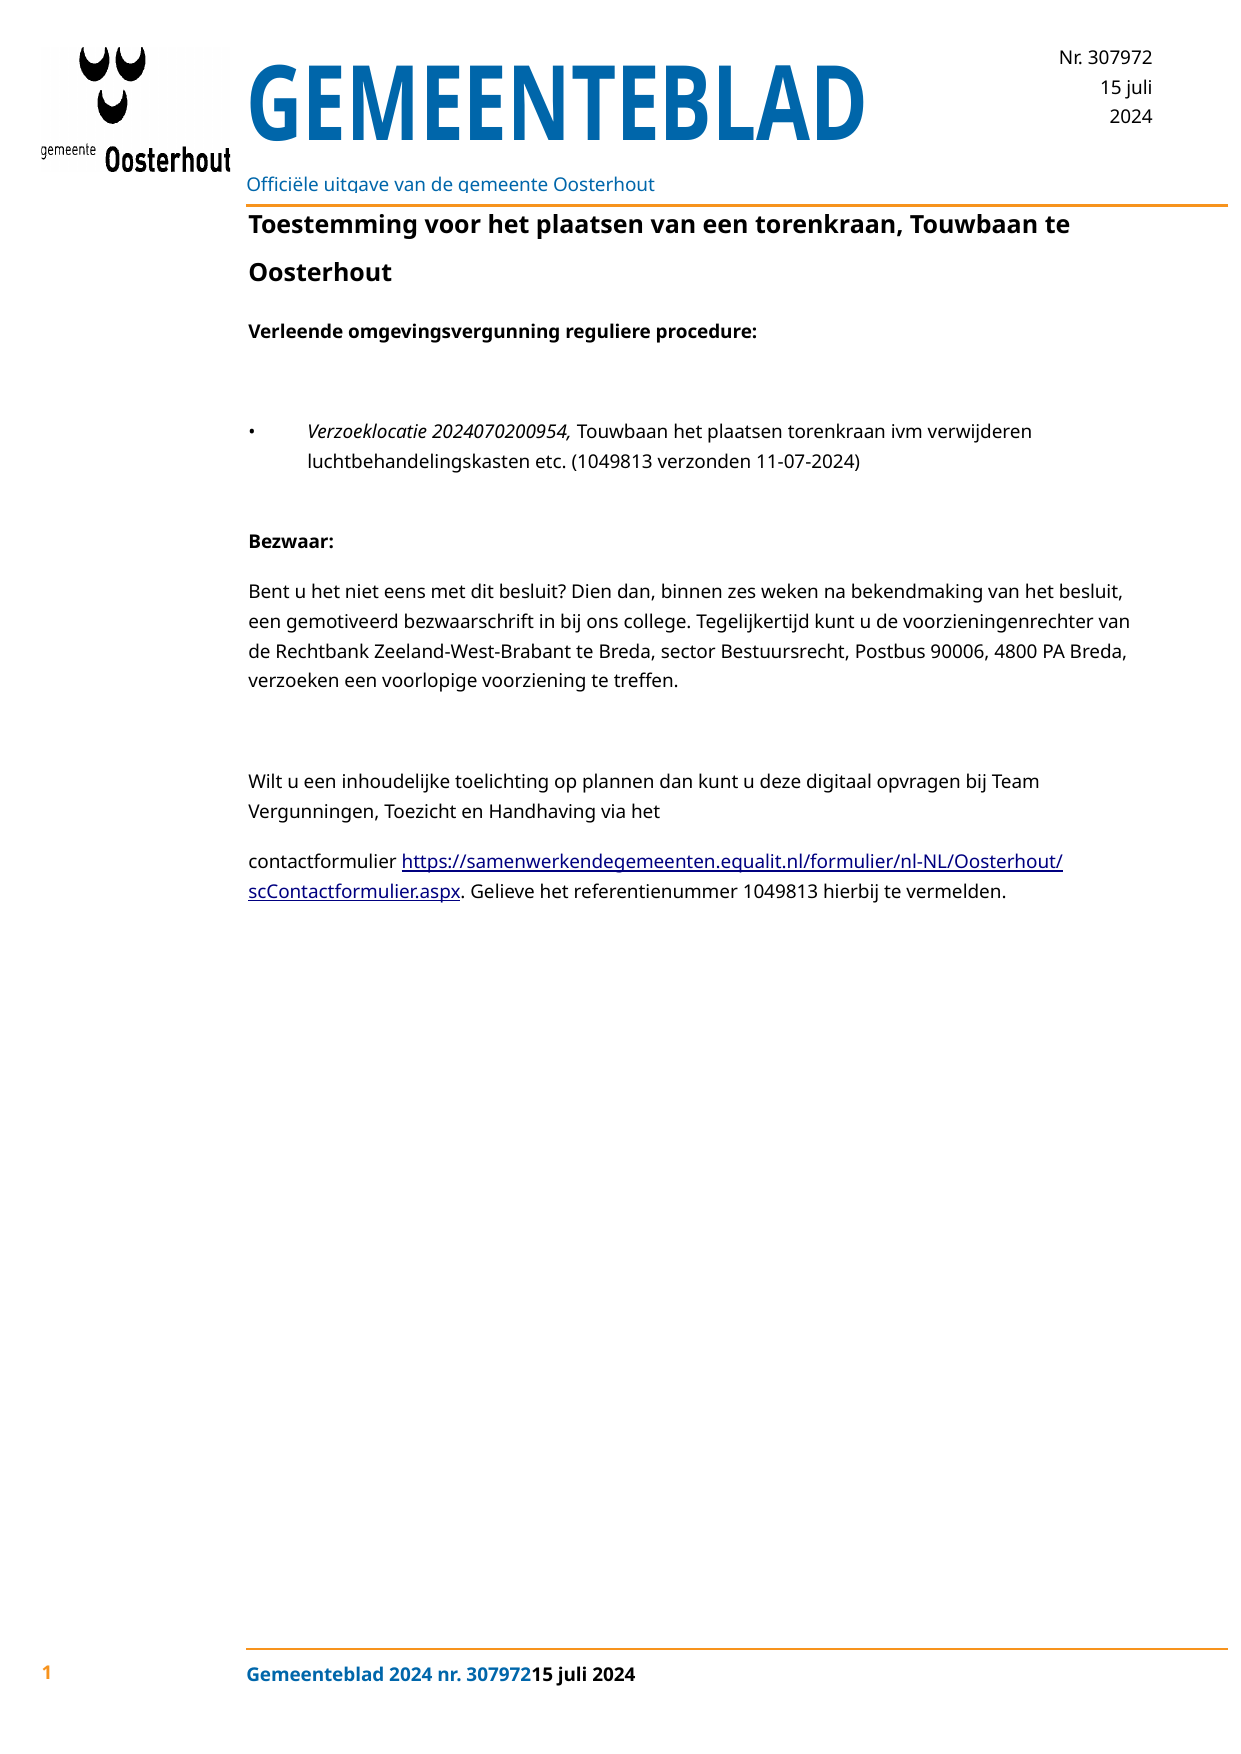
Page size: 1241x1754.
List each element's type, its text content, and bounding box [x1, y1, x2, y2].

text Bent u het niet eens met dit besluit? Dien dan, binnen zes weken na bekendmaking van het besluit, een gemotiveerd bezwaarschrift in bij ons college. Tegelijkertijd kunt u de voorzieningenrechter van de Rechtbank Zeeland-West-Brabant te Breda, sector Bestuursrecht, Postbus 90006, 4800 PA Breda, verzoeken een voorlopige voorziening te treffen. [248, 579, 1152, 693]
list Verzoeklocatie 2024070200954, Touwbaan het plaatsen torenkraan ivm verwijderen luchtbehandelingskasten etc. (1049813 verzonden 11-07-2024) [248, 419, 1152, 474]
text Wilt u een inhoudelijke toelichting op plannen dan kunt u deze digitaal opvragen bij Team Vergunningen, Toezicht en Handhaving via het [248, 768, 1152, 824]
picture [41, 47, 231, 172]
text contactformulier https://samenwerkendegemeenten.equalit.nl/formulier/nl-NL/Oosterhout/scContactformulier.aspx. Gelieve het referentienummer 1049813 hierbij te vermelden. [248, 848, 1152, 904]
text Verleende omgevingsvergunning reguliere procedure: [248, 318, 1152, 344]
text Toestemming voor het plaatsen van een torenkraan, Touwbaan te Oosterhout [248, 207, 1152, 288]
text Bezwaar: [248, 528, 1152, 554]
